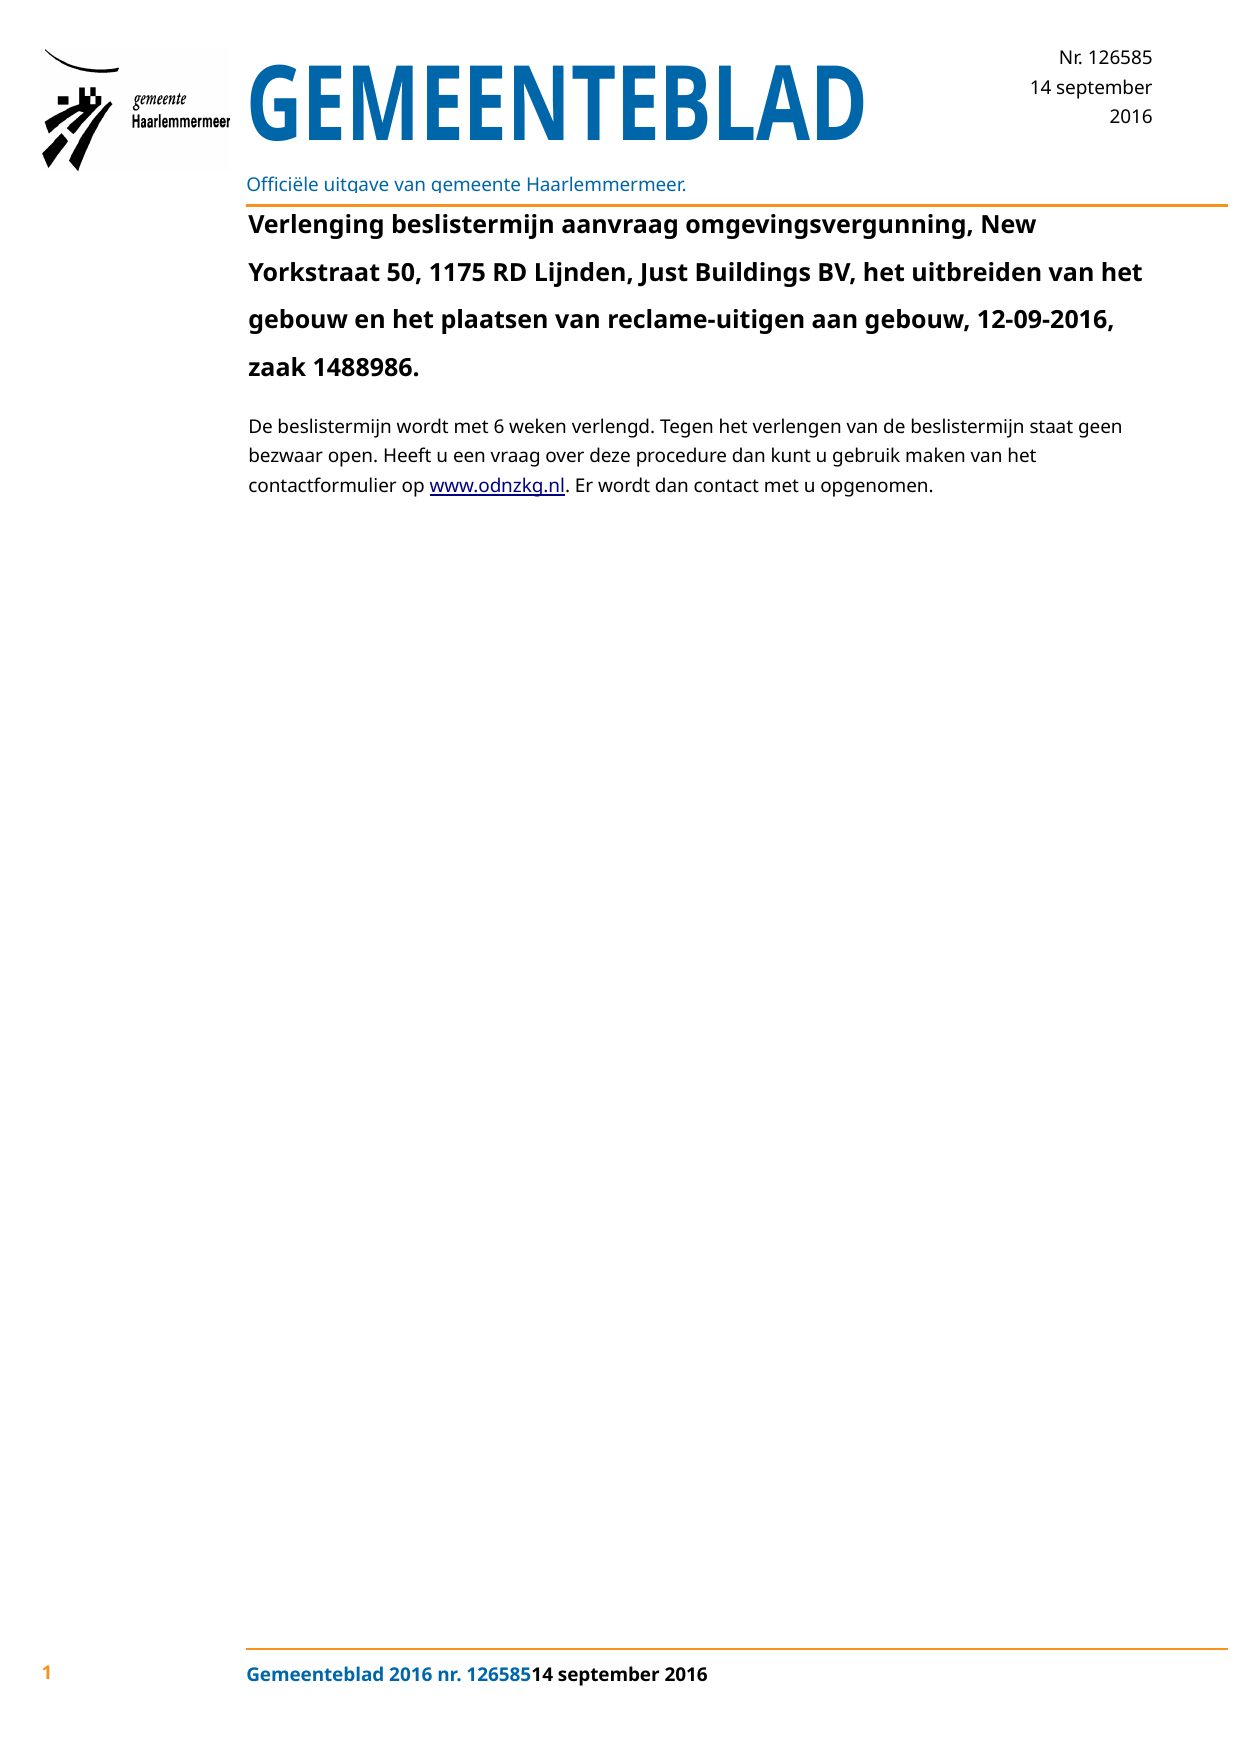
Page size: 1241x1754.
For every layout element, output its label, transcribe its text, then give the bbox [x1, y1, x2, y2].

text Verlenging beslistermijn aanvraag omgevingsvergunning, New Yorkstraat 50, 1175 RD Lijnden, Just Buildings BV, het uitbreiden van het gebouw en het plaatsen van reclame-uitigen aan gebouw, 12-09-2016, zaak 1488986. [248, 207, 1152, 384]
picture [41, 47, 231, 172]
text De beslistermijn wordt met 6 weken verlengd. Tegen het verlengen van de beslistermijn staat geen bezwaar open. Heeft u een vraag over deze procedure dan kunt u gebruik maken van het contactformulier op www.odnzkg.nl. Er wordt dan contact met u opgenomen. [248, 413, 1152, 498]
